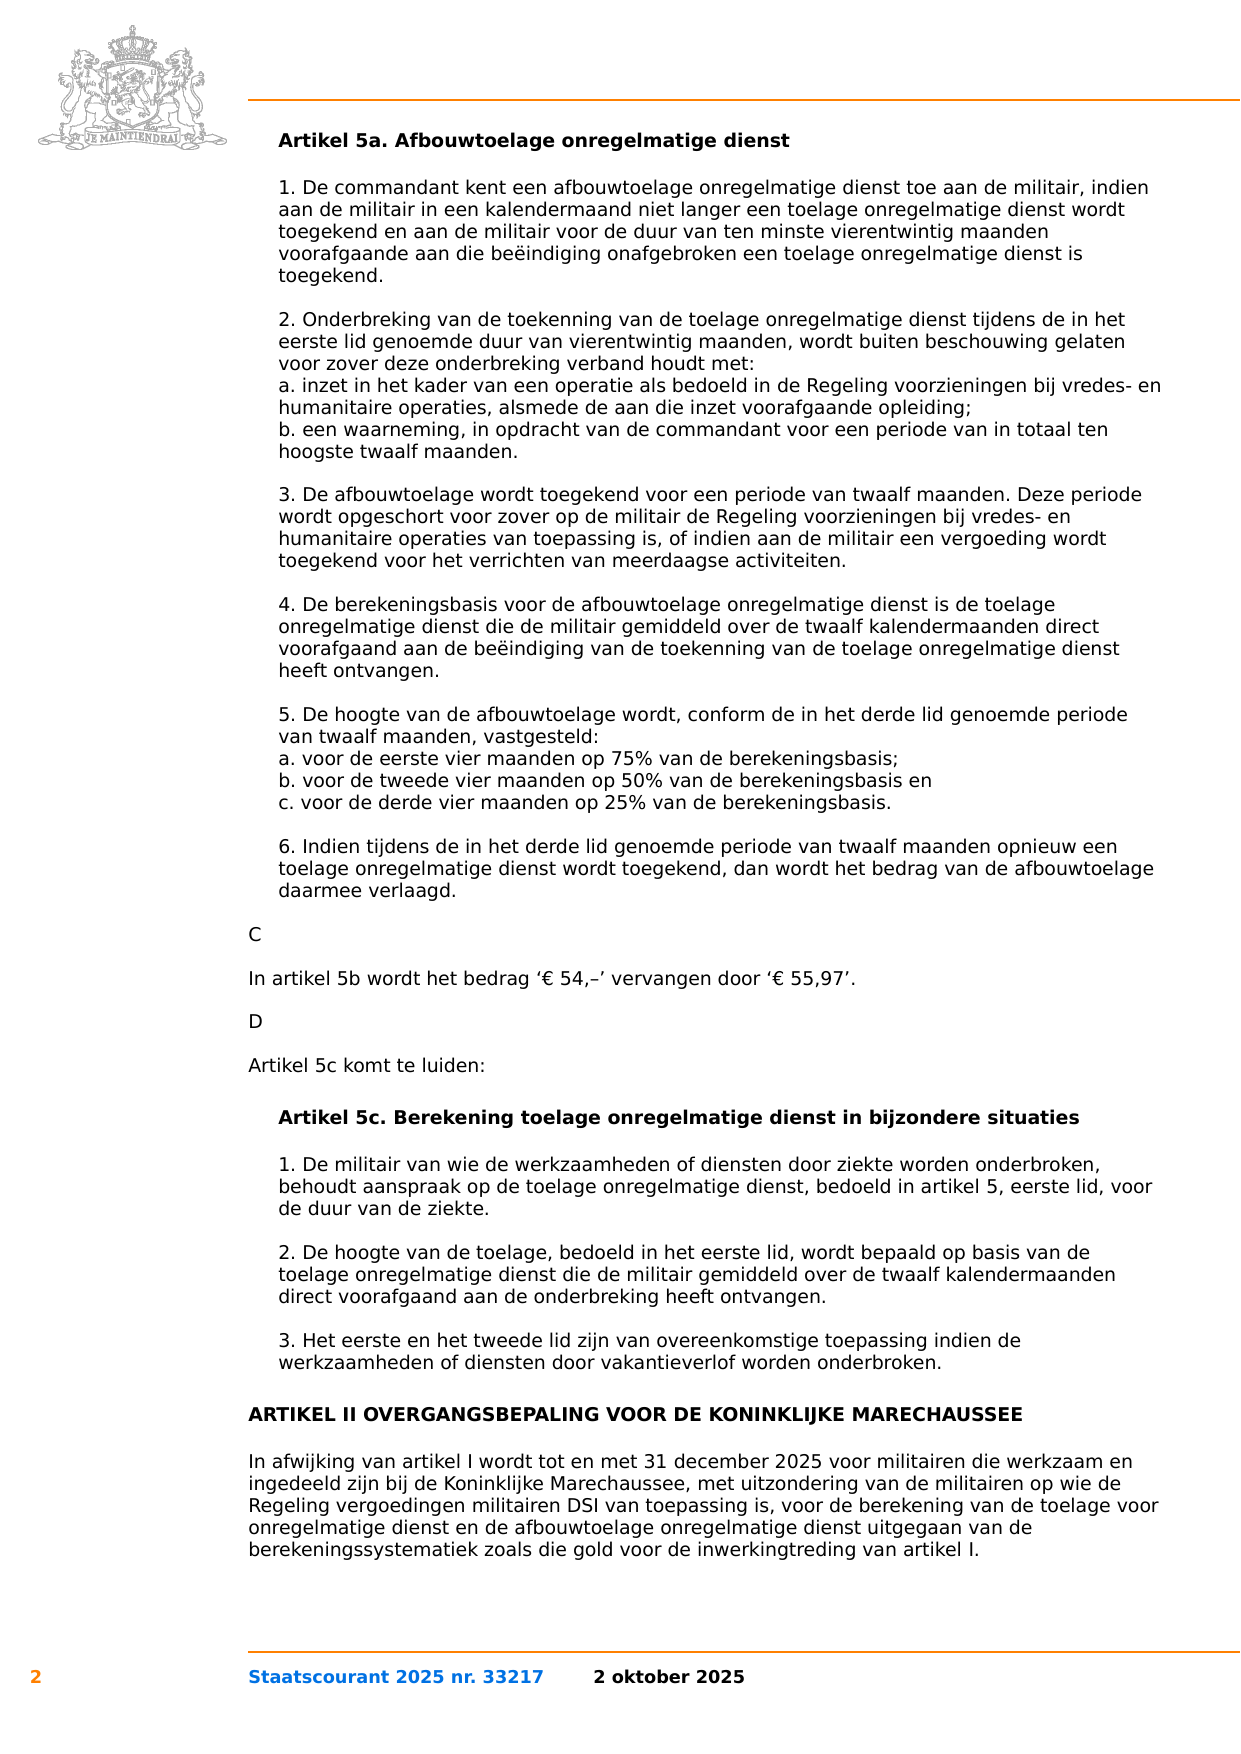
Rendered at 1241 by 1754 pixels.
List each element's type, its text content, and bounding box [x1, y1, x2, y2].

text 3. De afbouwtoelage wordt toegekend voor een periode van twaalf maanden. Deze periode wordt opgeschort voor zover op de militair de Regeling voorzieningen bij vredes- en humanitaire operaties van toepassing is, of indien aan de militair een vergoeding wordt toegekend voor het verrichten van meerdaagse activiteiten. [278, 484, 1163, 572]
subtitle ARTIKEL II OVERGANGSBEPALING VOOR DE KONINKLIJKE MARECHAUSSEE [248, 1404, 1163, 1426]
text b. voor de tweede vier maanden op 50% van de berekeningsbasis en [278, 770, 1163, 792]
text In afwijking van artikel I wordt tot en met 31 december 2025 voor militairen die werkzaam en ingedeeld zijn bij de Koninklijke Marechaussee, met uitzondering van de militairen op wie de Regeling vergoedingen militairen DSI van toepassing is, voor de berekening van de toelage voor onregelmatige dienst en de afbouwtoelage onregelmatige dienst uitgegaan van de berekeningssystematiek zoals die gold voor de inwerkingtreding van artikel I. [248, 1451, 1163, 1561]
text b. een waarneming, in opdracht van de commandant voor een periode van in totaal ten hoogste twaalf maanden. [278, 418, 1163, 462]
subtitle Artikel 5c. Berekening toelage onregelmatige dienst in bijzondere situaties [278, 1107, 1163, 1129]
subtitle Artikel 5a. Afbouwtoelage onregelmatige dienst [278, 130, 1163, 152]
text 5. De hoogte van de afbouwtoelage wordt, conform de in het derde lid genoemde periode van twaalf maanden, vastgesteld: [278, 704, 1163, 748]
text 4. De berekeningsbasis voor de afbouwtoelage onregelmatige dienst is de toelage onregelmatige dienst die de militair gemiddeld over de twaalf kalendermaanden direct voorafgaand aan de beëindiging van de toekenning van de toelage onregelmatige dienst heeft ontvangen. [278, 594, 1163, 682]
text 1. De militair van wie de werkzaamheden of diensten door ziekte worden onderbroken, behoudt aanspraak op de toelage onregelmatige dienst, bedoeld in artikel 5, eerste lid, voor de duur van de ziekte. [278, 1154, 1163, 1220]
text 2. Onderbreking van de toekenning van de toelage onregelmatige dienst tijdens de in het eerste lid genoemde duur van vierentwintig maanden, wordt buiten beschouwing gelaten voor zover deze onderbreking verband houdt met: [278, 309, 1163, 374]
text Artikel 5c komt te luiden: [248, 1055, 1163, 1077]
text 6. Indien tijdens de in het derde lid genoemde periode van twaalf maanden opnieuw een toelage onregelmatige dienst wordt toegekend, dan wordt het bedrag van de afbouwtoelage daarmee verlaagd. [278, 836, 1163, 902]
text a. inzet in het kader van een operatie als bedoeld in de Regeling voorzieningen bij vredes- en humanitaire operaties, alsmede de aan die inzet voorafgaande opleiding; [278, 374, 1163, 418]
text 3. Het eerste en het tweede lid zijn van overeenkomstige toepassing indien de werkzaamheden of diensten door vakantieverlof worden onderbroken. [278, 1330, 1163, 1374]
text 2. De hoogte van de toelage, bedoeld in het eerste lid, wordt bepaald op basis van de toelage onregelmatige dienst die de militair gemiddeld over de twaalf kalendermaanden direct voorafgaand aan de onderbreking heeft ontvangen. [278, 1242, 1163, 1308]
text D [248, 1011, 1163, 1033]
text 1. De commandant kent een afbouwtoelage onregelmatige dienst toe aan de militair, indien aan de militair in een kalendermaand niet langer een toelage onregelmatige dienst wordt toegekend en aan de militair voor de duur van ten minste vierentwintig maanden voorafgaande aan die beëindiging onafgebroken een toelage onregelmatige dienst is toegekend. [278, 177, 1163, 287]
picture [38, 25, 227, 150]
text C [248, 923, 1163, 946]
text c. voor de derde vier maanden op 25% van de berekeningsbasis. [278, 792, 1163, 814]
text In artikel 5b wordt het bedrag ‘€ 54,–’ vervangen door ‘€ 55,97’. [248, 967, 1163, 989]
text a. voor de eerste vier maanden op 75% van de berekeningsbasis; [278, 748, 1163, 770]
